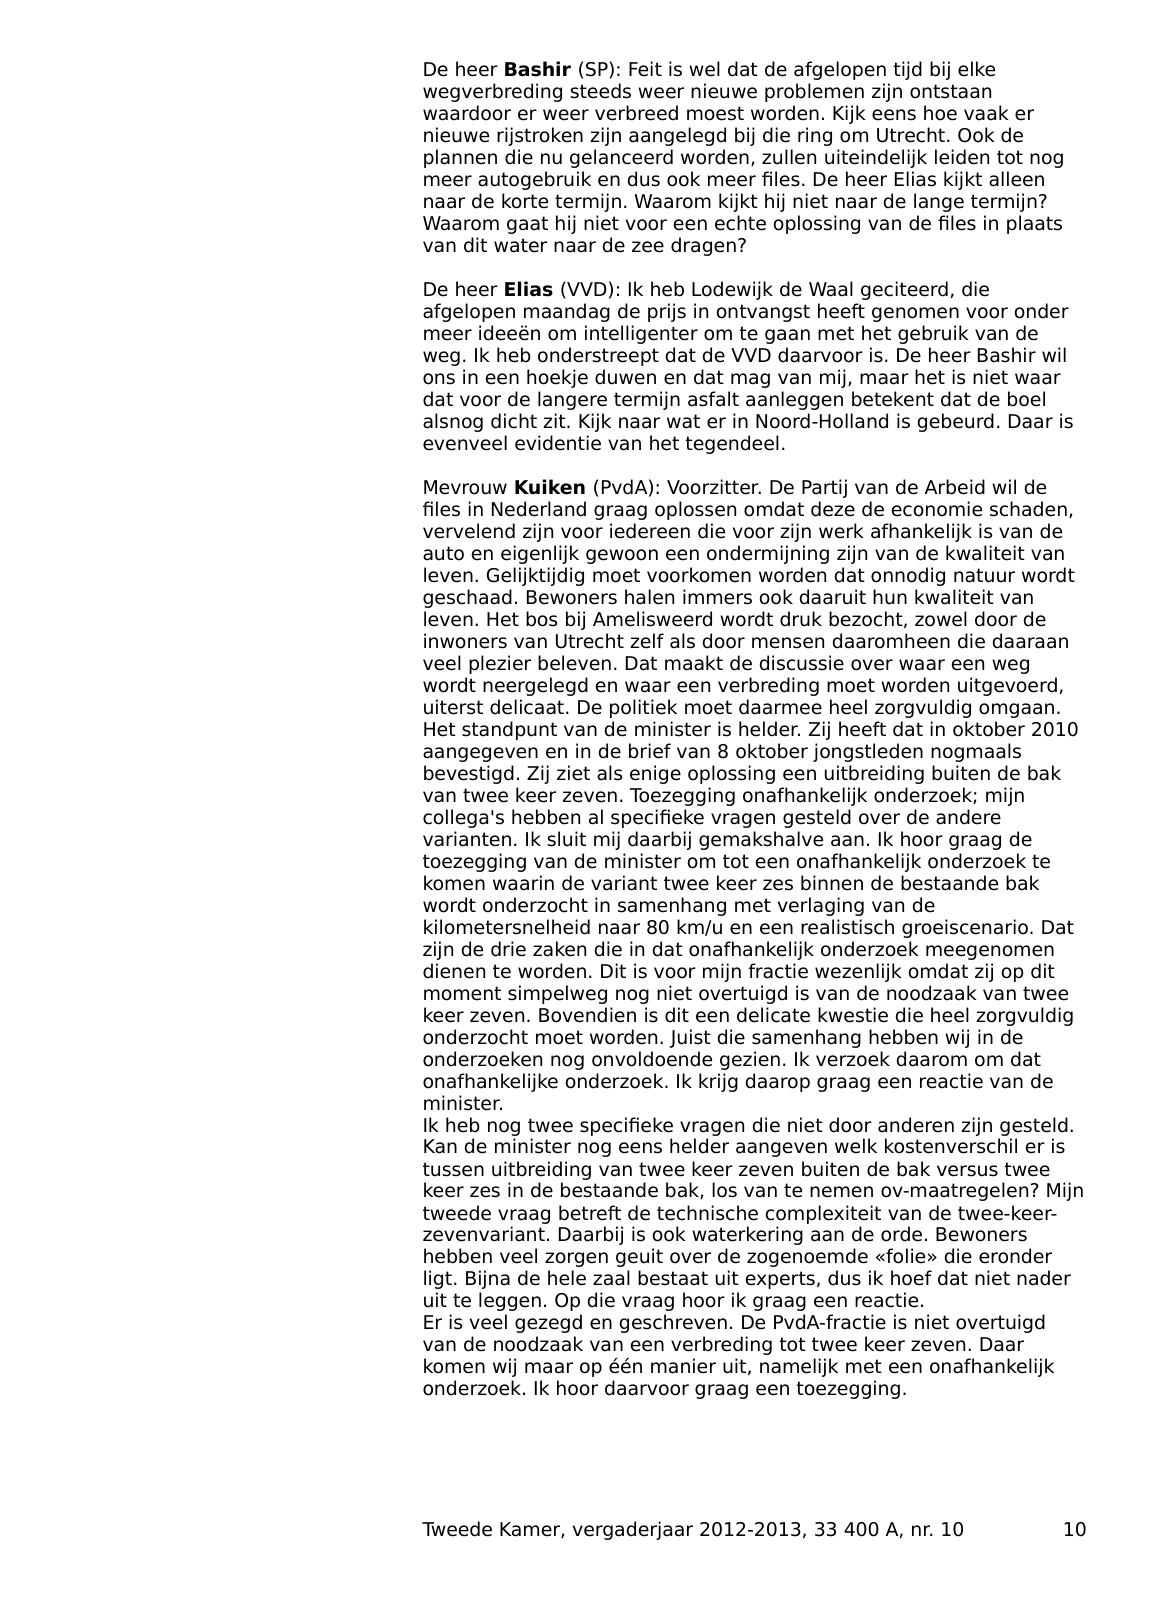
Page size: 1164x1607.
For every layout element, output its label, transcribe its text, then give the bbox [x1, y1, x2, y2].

text Het standpunt van de minister is helder. Zij heeft dat in oktober 2010 aangegeven en in de brief van 8 oktober jongstleden nogmaals bevestigd. Zij ziet als enige oplossing een uitbreiding buiten de bak van twee keer zeven. Toezegging onafhankelijk onderzoek; mijn collega's hebben al specifieke vragen gesteld over de andere varianten. Ik sluit mij daarbij gemakshalve aan. Ik hoor graag de toezegging van de minister om tot een onafhankelijk onderzoek te komen waarin de variant twee keer zes binnen de bestaande bak wordt onderzocht in samenhang met verlaging van de kilometersnelheid naar 80 km/u en een realistisch groeiscenario. Dat zijn de drie zaken die in dat onafhankelijk onderzoek meegenomen dienen te worden. Dit is voor mijn fractie wezenlijk omdat zij op dit moment simpelweg nog niet overtuigd is van de noodzaak van twee keer zeven. Bovendien is dit een delicate kwestie die heel zorgvuldig onderzocht moet worden. Juist die samenhang hebben wij in de onderzoeken nog onvoldoende gezien. Ik verzoek daarom om dat onafhankelijke onderzoek. Ik krijg daarop graag een reactie van de minister. [422, 719, 1087, 1114]
text Mevrouw Kuiken (PvdA): Voorzitter. De Partij van de Arbeid wil de files in Nederland graag oplossen omdat deze de economie schaden, vervelend zijn voor iedereen die voor zijn werk afhankelijk is van de auto en eigenlijk gewoon een ondermijning zijn van de kwaliteit van leven. Gelijktijdig moet voorkomen worden dat onnodig natuur wordt geschaad. Bewoners halen immers ook daaruit hun kwaliteit van leven. Het bos bij Amelisweerd wordt druk bezocht, zowel door de inwoners van Utrecht zelf als door mensen daaromheen die daaraan veel plezier beleven. Dat maakt de discussie over waar een weg wordt neergelegd en waar een verbreding moet worden uitgevoerd, uiterst delicaat. De politiek moet daarmee heel zorgvuldig omgaan. [422, 477, 1087, 719]
text Ik heb nog twee specifieke vragen die niet door anderen zijn gesteld. Kan de minister nog eens helder aangeven welk kostenverschil er is tussen uitbreiding van twee keer zeven buiten de bak versus twee keer zes in de bestaande bak, los van te nemen ov-maatregelen? Mijn tweede vraag betreft de technische complexiteit van de twee-keer-zevenvariant. Daarbij is ook waterkering aan de orde. Bewoners hebben veel zorgen geuit over de zogenoemde «folie» die eronder ligt. Bijna de hele zaal bestaat uit experts, dus ik hoef dat niet nader uit te leggen. Op die vraag hoor ik graag een reactie. [422, 1114, 1087, 1312]
text De heer Elias (VVD): Ik heb Lodewijk de Waal geciteerd, die afgelopen maandag de prijs in ontvangst heeft genomen voor onder meer ideeën om intelligenter om te gaan met het gebruik van de weg. Ik heb onderstreept dat de VVD daarvoor is. De heer Bashir wil ons in een hoekje duwen en dat mag van mij, maar het is niet waar dat voor de langere termijn asfalt aanleggen betekent dat de boel alsnog dicht zit. Kijk naar wat er in Noord-Holland is gebeurd. Daar is evenveel evidentie van het tegendeel. [422, 279, 1087, 455]
text Er is veel gezegd en geschreven. De PvdA-fractie is niet overtuigd van de noodzaak van een verbreding tot twee keer zeven. Daar komen wij maar op één manier uit, namelijk met een onafhankelijk onderzoek. Ik hoor daarvoor graag een toezegging. [422, 1312, 1087, 1400]
text De heer Bashir (SP): Feit is wel dat de afgelopen tijd bij elke wegverbreding steeds weer nieuwe problemen zijn ontstaan waardoor er weer verbreed moest worden. Kijk eens hoe vaak er nieuwe rijstroken zijn aangelegd bij die ring om Utrecht. Ook de plannen die nu gelanceerd worden, zullen uiteindelijk leiden tot nog meer autogebruik en dus ook meer files. De heer Elias kijkt alleen naar de korte termijn. Waarom kijkt hij niet naar de lange termijn? Waarom gaat hij niet voor een echte oplossing van de files in plaats van dit water naar de zee dragen? [422, 59, 1087, 257]
